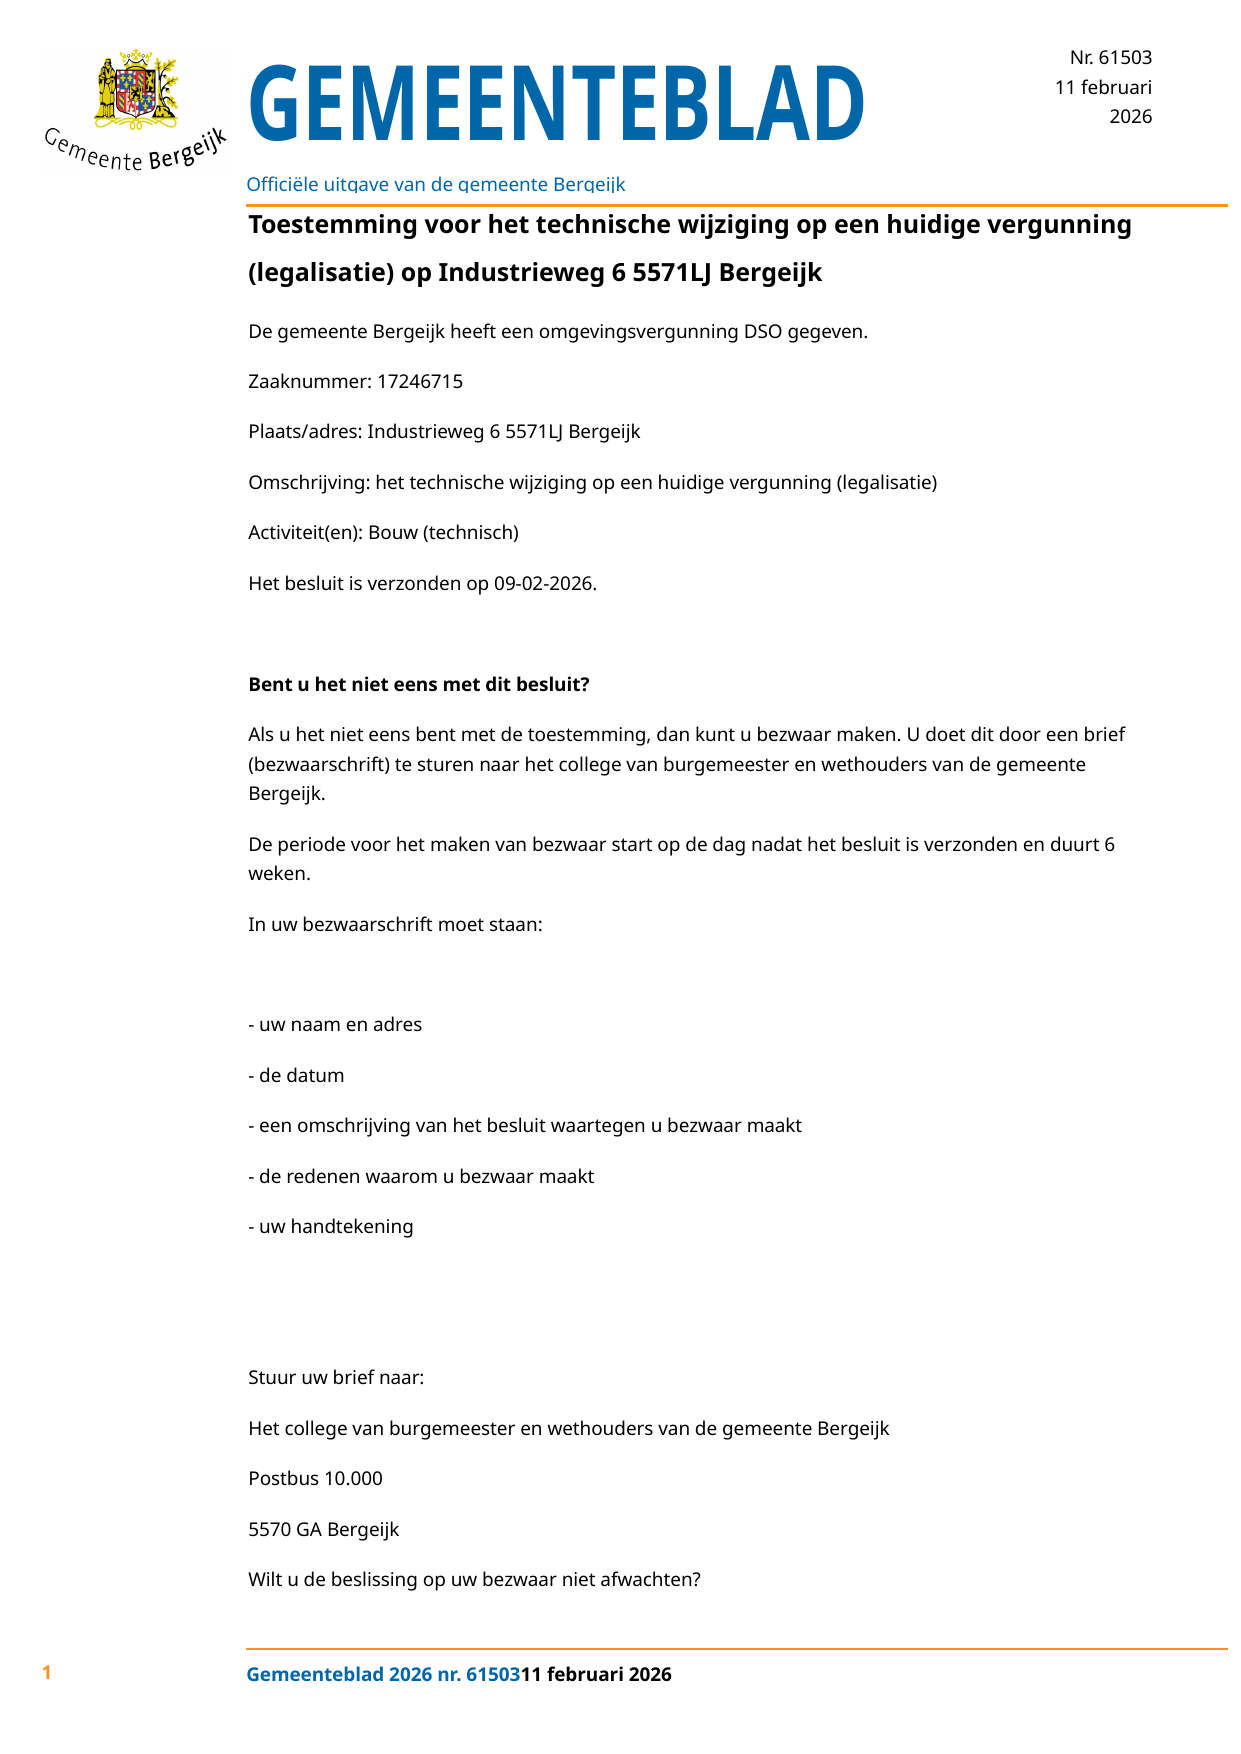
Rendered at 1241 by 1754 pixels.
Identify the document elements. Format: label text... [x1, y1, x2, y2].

text De gemeente Bergeijk heeft een omgevingsvergunning DSO gegeven. [248, 318, 1152, 344]
text Toestemming voor het technische wijziging op een huidige vergunning (legalisatie) op Industrieweg 6 5571LJ Bergeijk [248, 207, 1152, 288]
text Activiteit(en): Bouw (technisch) [248, 519, 1152, 545]
text Het besluit is verzonden op 09-02-2026. [248, 570, 1152, 596]
text Het college van burgemeester en wethouders van de gemeente Bergeijk [248, 1415, 1152, 1441]
text Wilt u de beslissing op uw bezwaar niet afwachten? [248, 1566, 1152, 1592]
text De periode voor het maken van bezwaar start op de dag nadat het besluit is verzonden en duurt 6 weken. [248, 831, 1152, 886]
text Bent u het niet eens met dit besluit? [248, 671, 1152, 697]
text 5570 GA Bergeijk [248, 1516, 1152, 1542]
text In uw bezwaarschrift moet staan: [248, 911, 1152, 937]
text - een omschrijving van het besluit waartegen u bezwaar maakt [248, 1112, 1152, 1138]
text Plaats/adres: Industrieweg 6 5571LJ Bergeijk [248, 419, 1152, 444]
text - uw handtekening [248, 1213, 1152, 1239]
text - de redenen waarom u bezwaar maakt [248, 1163, 1152, 1189]
text Postbus 10.000 [248, 1465, 1152, 1491]
text Als u het niet eens bent met de toestemming, dan kunt u bezwaar maken. U doet dit door een brief (bezwaarschrift) te sturen naar het college van burgemeester en wethouders van de gemeente Bergeijk. [248, 721, 1152, 806]
text - de datum [248, 1062, 1152, 1088]
text Zaaknummer: 17246715 [248, 368, 1152, 394]
text - uw naam en adres [248, 1012, 1152, 1037]
text Omschrijving: het technische wijziging op een huidige vergunning (legalisatie) [248, 469, 1152, 495]
picture [41, 47, 231, 172]
text Stuur uw brief naar: [248, 1364, 1152, 1390]
